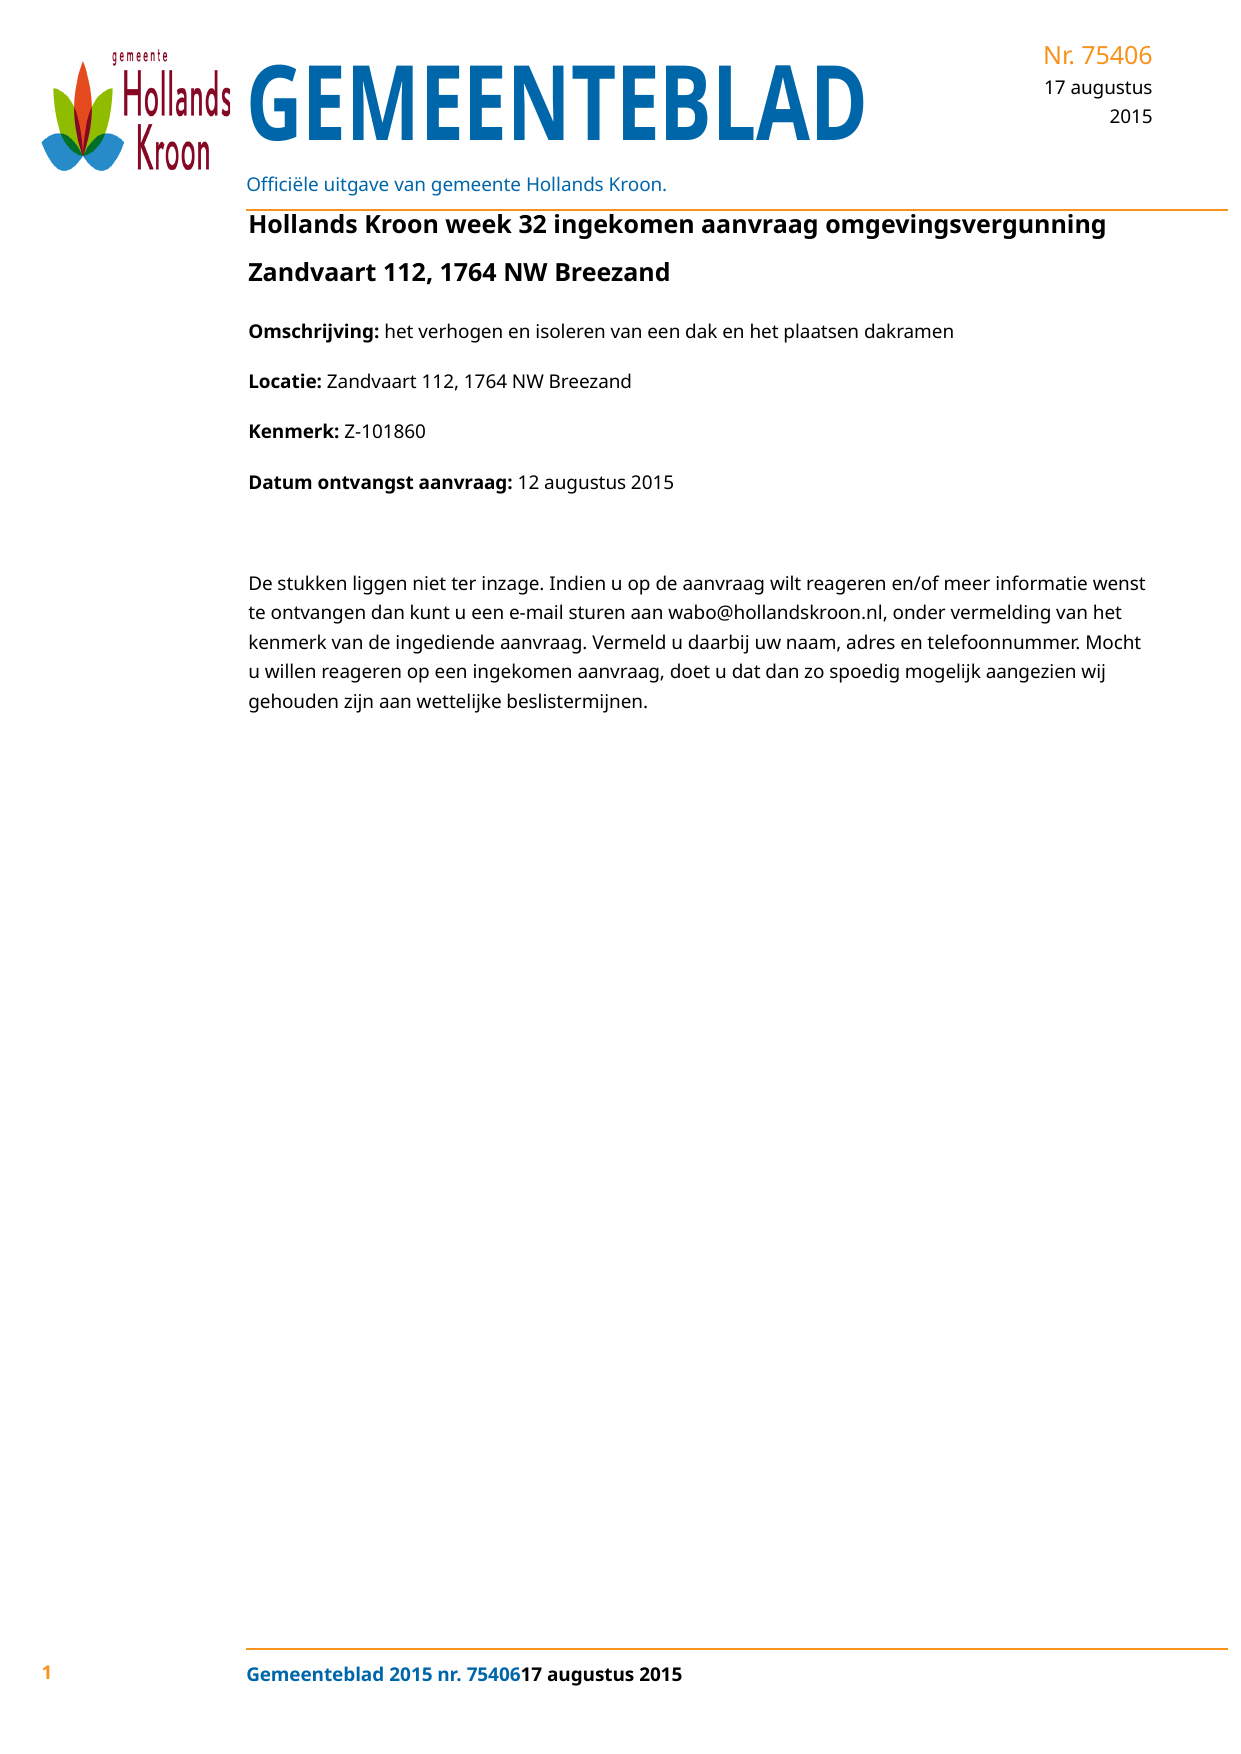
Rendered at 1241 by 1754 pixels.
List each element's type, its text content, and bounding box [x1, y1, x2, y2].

text Kenmerk: Z-101860 [248, 419, 1152, 444]
text Omschrijving: het verhogen en isoleren van een dak en het plaatsen dakramen [248, 318, 1152, 344]
text De stukken liggen niet ter inzage. Indien u op de aanvraag wilt reageren en/of meer informatie wenst te ontvangen dan kunt u een e-mail sturen aan wabo@hollandskroon.nl, onder vermelding van het kenmerk van de ingediende aanvraag. Vermeld u daarbij uw naam, adres en telefoonnummer. Mocht u willen reageren op een ingekomen aanvraag, doet u dat dan zo spoedig mogelijk aangezien wij gehouden zijn aan wettelijke beslistermijnen. [248, 570, 1152, 714]
text Datum ontvangst aanvraag: 12 augustus 2015 [248, 469, 1152, 495]
text Hollands Kroon week 32 ingekomen aanvraag omgevingsvergunning Zandvaart 112, 1764 NW Breezand [248, 211, 1152, 288]
text Locatie: Zandvaart 112, 1764 NW Breezand [248, 368, 1152, 394]
picture [41, 47, 231, 172]
